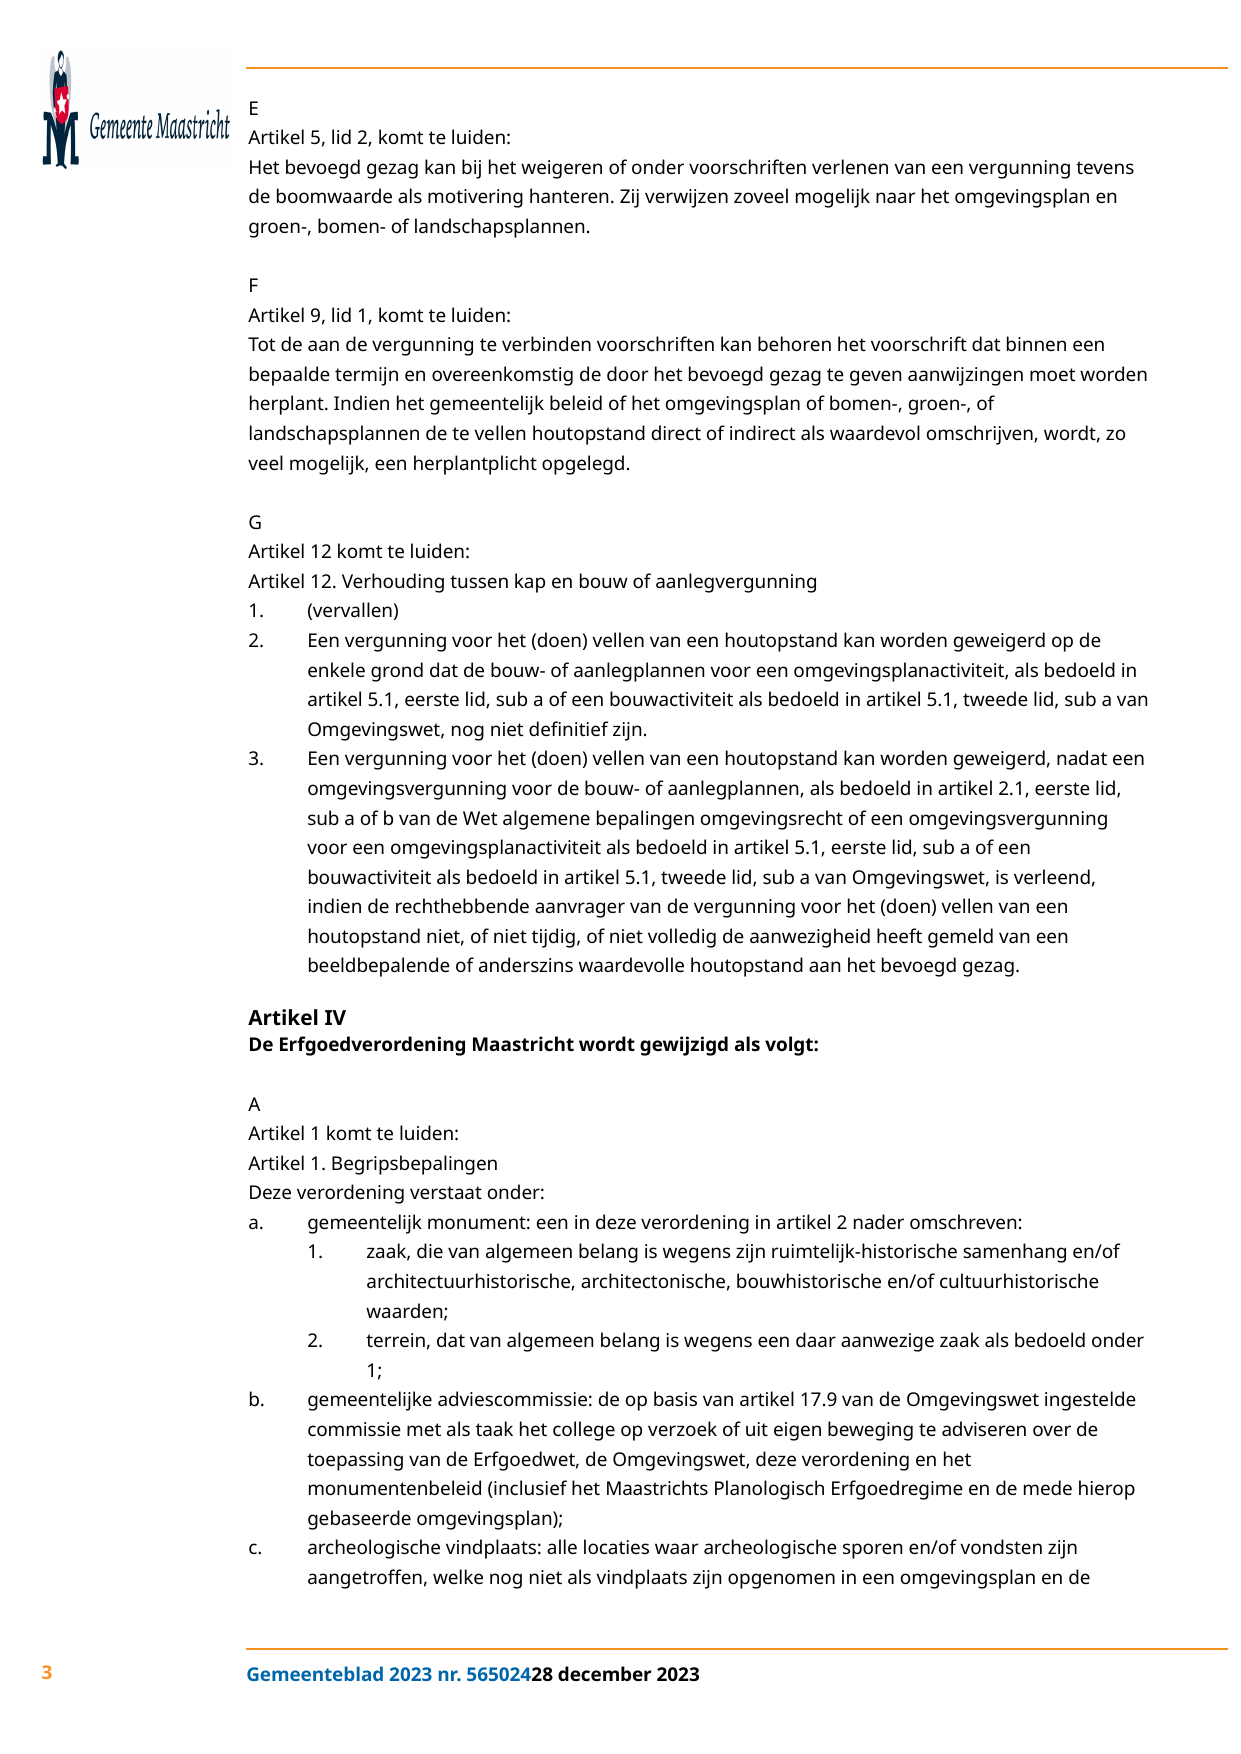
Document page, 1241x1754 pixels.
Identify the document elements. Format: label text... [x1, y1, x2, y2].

text Tot de aan de vergunning te verbinden voorschriften kan behoren het voorschrift dat binnen een bepaalde termijn en overeenkomstig de door het bevoegd gezag te geven aanwijzingen moet worden herplant. Indien het gemeentelijk beleid of het omgevingsplan of bomen-, groen-, of landschapsplannen de te vellen houtopstand direct of indirect als waardevol omschrijven, wordt, zo veel mogelijk, een herplantplicht opgelegd. [248, 331, 1152, 476]
text F [248, 272, 1152, 298]
list terrein, dat van algemeen belang is wegens een daar aanwezige zaak als bedoeld onder 1; [307, 1327, 1152, 1383]
text G [248, 509, 1152, 535]
text Artikel 9, lid 1, komt te luiden: [248, 302, 1152, 328]
text De Erfgoedverordening Maastricht wordt gewijzigd als volgt: [248, 1032, 1152, 1057]
text Het bevoegd gezag kan bij het weigeren of onder voorschriften verlenen van een vergunning tevens de boomwaarde als motivering hanteren. Zij verwijzen zoveel mogelijk naar het omgevingsplan en groen-, bomen- of landschapsplannen. [248, 154, 1152, 239]
picture [41, 47, 231, 172]
list gemeentelijke adviescommissie: de op basis van artikel 17.9 van de Omgevingswet ingestelde commissie met als taak het college op verzoek of uit eigen beweging te adviseren over de toepassing van de Erfgoedwet, de Omgevingswet, deze verordening en het monumentenbeleid (inclusief het Maastrichts Planologisch Erfgoedregime en de mede hierop gebaseerde omgevingsplan); [248, 1387, 1152, 1531]
text Artikel 1 komt te luiden: [248, 1120, 1152, 1146]
list zaak, die van algemeen belang is wegens zijn ruimtelijk-historische samenhang en/of architectuurhistorische, architectonische, bouwhistorische en/of cultuurhistorische waarden; [307, 1239, 1152, 1323]
list (vervallen) [248, 598, 1152, 623]
text Artikel IV [248, 1003, 1152, 1032]
list gemeentelijk monument: een in deze verordening in artikel 2 nader omschreven: [248, 1209, 1152, 1235]
text A [248, 1091, 1152, 1116]
text Artikel 12 komt te luiden: [248, 538, 1152, 564]
list archeologische vindplaats: alle locaties waar archeologische sporen en/of vondsten zijn aangetroffen, welke nog niet als vindplaats zijn opgenomen in een omgevingsplan en de [248, 1534, 1152, 1590]
text Artikel 12. Verhouding tussen kap en bouw of aanlegvergunning [248, 568, 1152, 594]
text Artikel 5, lid 2, komt te luiden: [248, 124, 1152, 150]
text E [248, 95, 1152, 121]
list Een vergunning voor het (doen) vellen van een houtopstand kan worden geweigerd op de enkele grond dat de bouw- of aanlegplannen voor een omgevingsplanactiviteit, als bedoeld in artikel 5.1, eerste lid, sub a of een bouwactiviteit als bedoeld in artikel 5.1, tweede lid, sub a van Omgevingswet, nog niet definitief zijn. [248, 627, 1152, 742]
text Artikel 1. Begripsbepalingen [248, 1150, 1152, 1176]
list Een vergunning voor het (doen) vellen van een houtopstand kan worden geweigerd, nadat een omgevingsvergunning voor de bouw- of aanlegplannen, als bedoeld in artikel 2.1, eerste lid, sub a of b van de Wet algemene bepalingen omgevingsrecht of een omgevingsvergunning voor een omgevingsplanactiviteit als bedoeld in artikel 5.1, eerste lid, sub a of een bouwactiviteit als bedoeld in artikel 5.1, tweede lid, sub a van Omgevingswet, is verleend, indien de rechthebbende aanvrager van de vergunning voor het (doen) vellen van een houtopstand niet, of niet tijdig, of niet volledig de aanwezigheid heeft gemeld van een beeldbepalende of anderszins waardevolle houtopstand aan het bevoegd gezag. [248, 746, 1152, 978]
text Deze verordening verstaat onder: [248, 1179, 1152, 1205]
